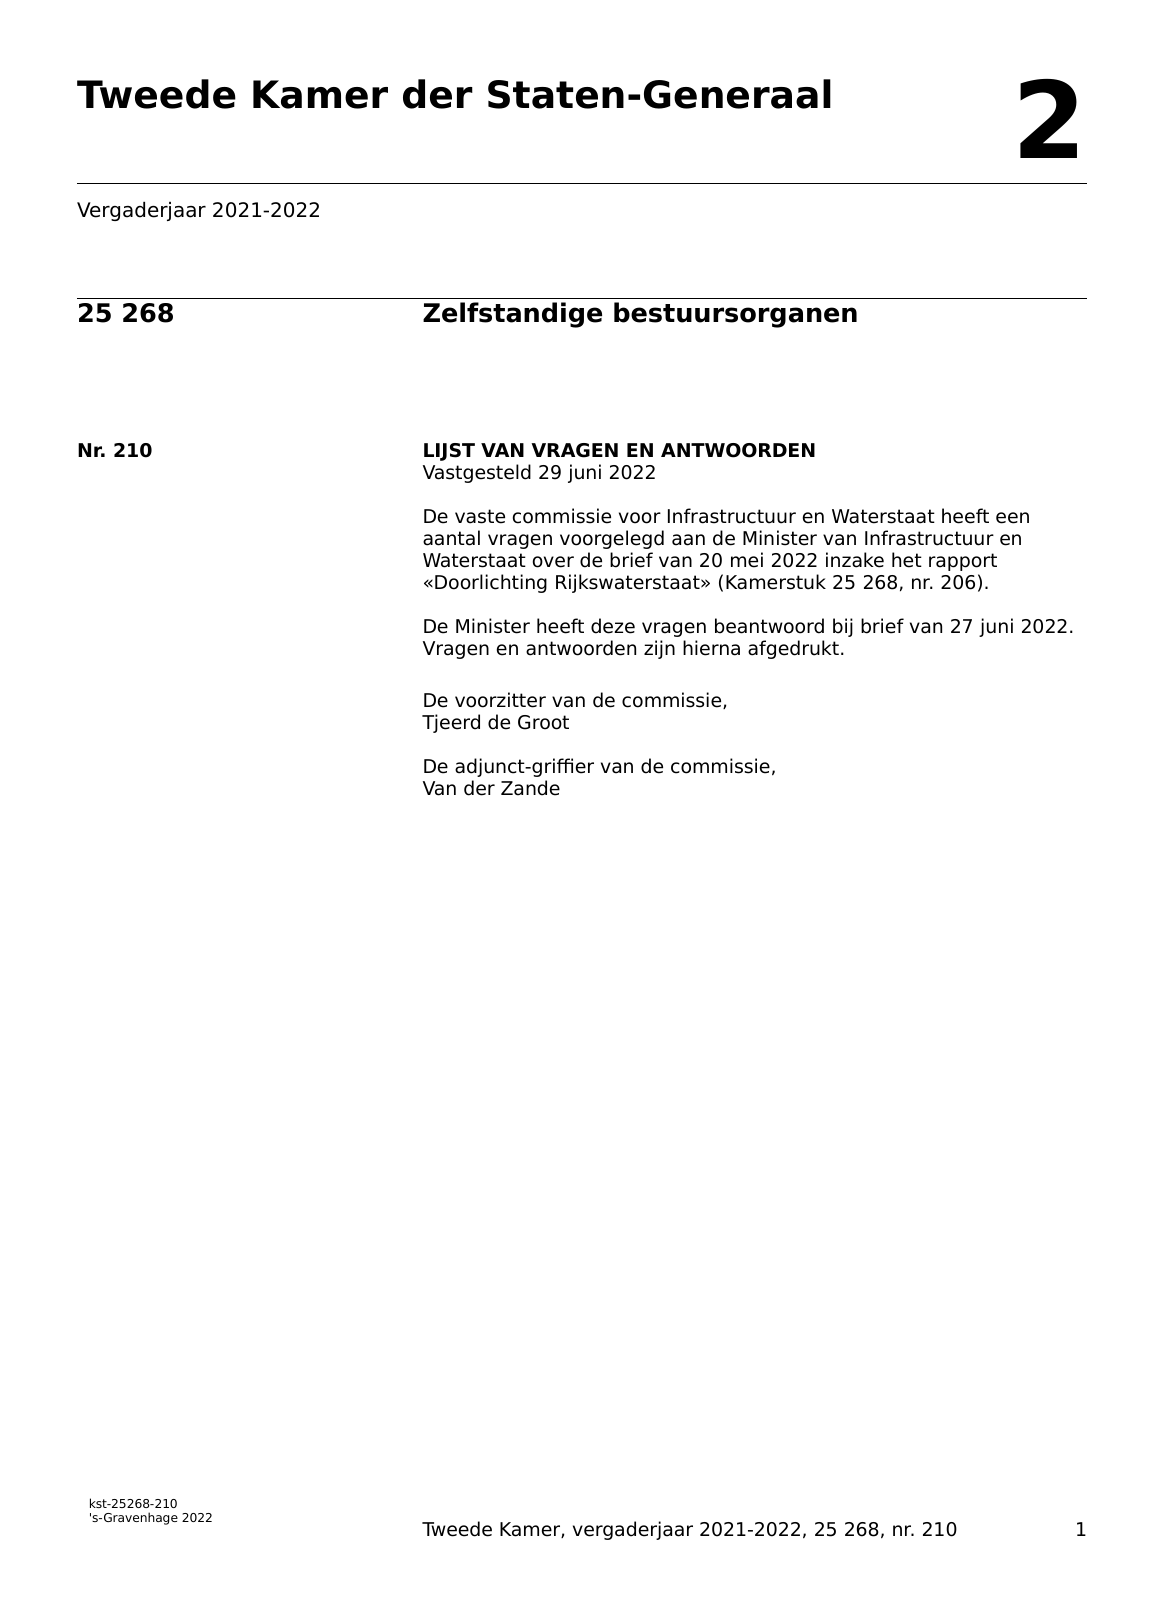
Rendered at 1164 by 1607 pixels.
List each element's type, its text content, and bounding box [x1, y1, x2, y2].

text De adjunct-griffier van de commissie, Van der Zande [422, 756, 1087, 800]
text kst-25268-210 [88, 1497, 323, 1511]
text De Minister heeft deze vragen beantwoord bij brief van 27 juni 2022. Vragen en antwoorden zijn hierna afgedrukt. [422, 616, 1087, 660]
text Vastgesteld 29 juni 2022 [422, 462, 1087, 484]
table_header Tweede Kamer der Staten-Generaal [77, 59, 886, 183]
subtitle 25 268 Zelfstandige bestuursorganen [77, 299, 1087, 329]
table_header 2 [886, 59, 1087, 183]
text De vaste commissie voor Infrastructuur en Waterstaat heeft een aantal vragen voorgelegd aan de Minister van Infrastructuur en Waterstaat over de brief van 20 mei 2022 inzake het rapport «Doorlichting Rijkswaterstaat» (Kamerstuk 25 268, nr. 206). [422, 506, 1087, 594]
text De voorzitter van de commissie, Tjeerd de Groot [422, 690, 1087, 734]
table_cell Vergaderjaar 2021-2022 [77, 184, 1087, 298]
text 's-Gravenhage 2022 [88, 1511, 323, 1525]
subtitle Nr. 210 LIJST VAN VRAGEN EN ANTWOORDEN [77, 440, 1087, 462]
